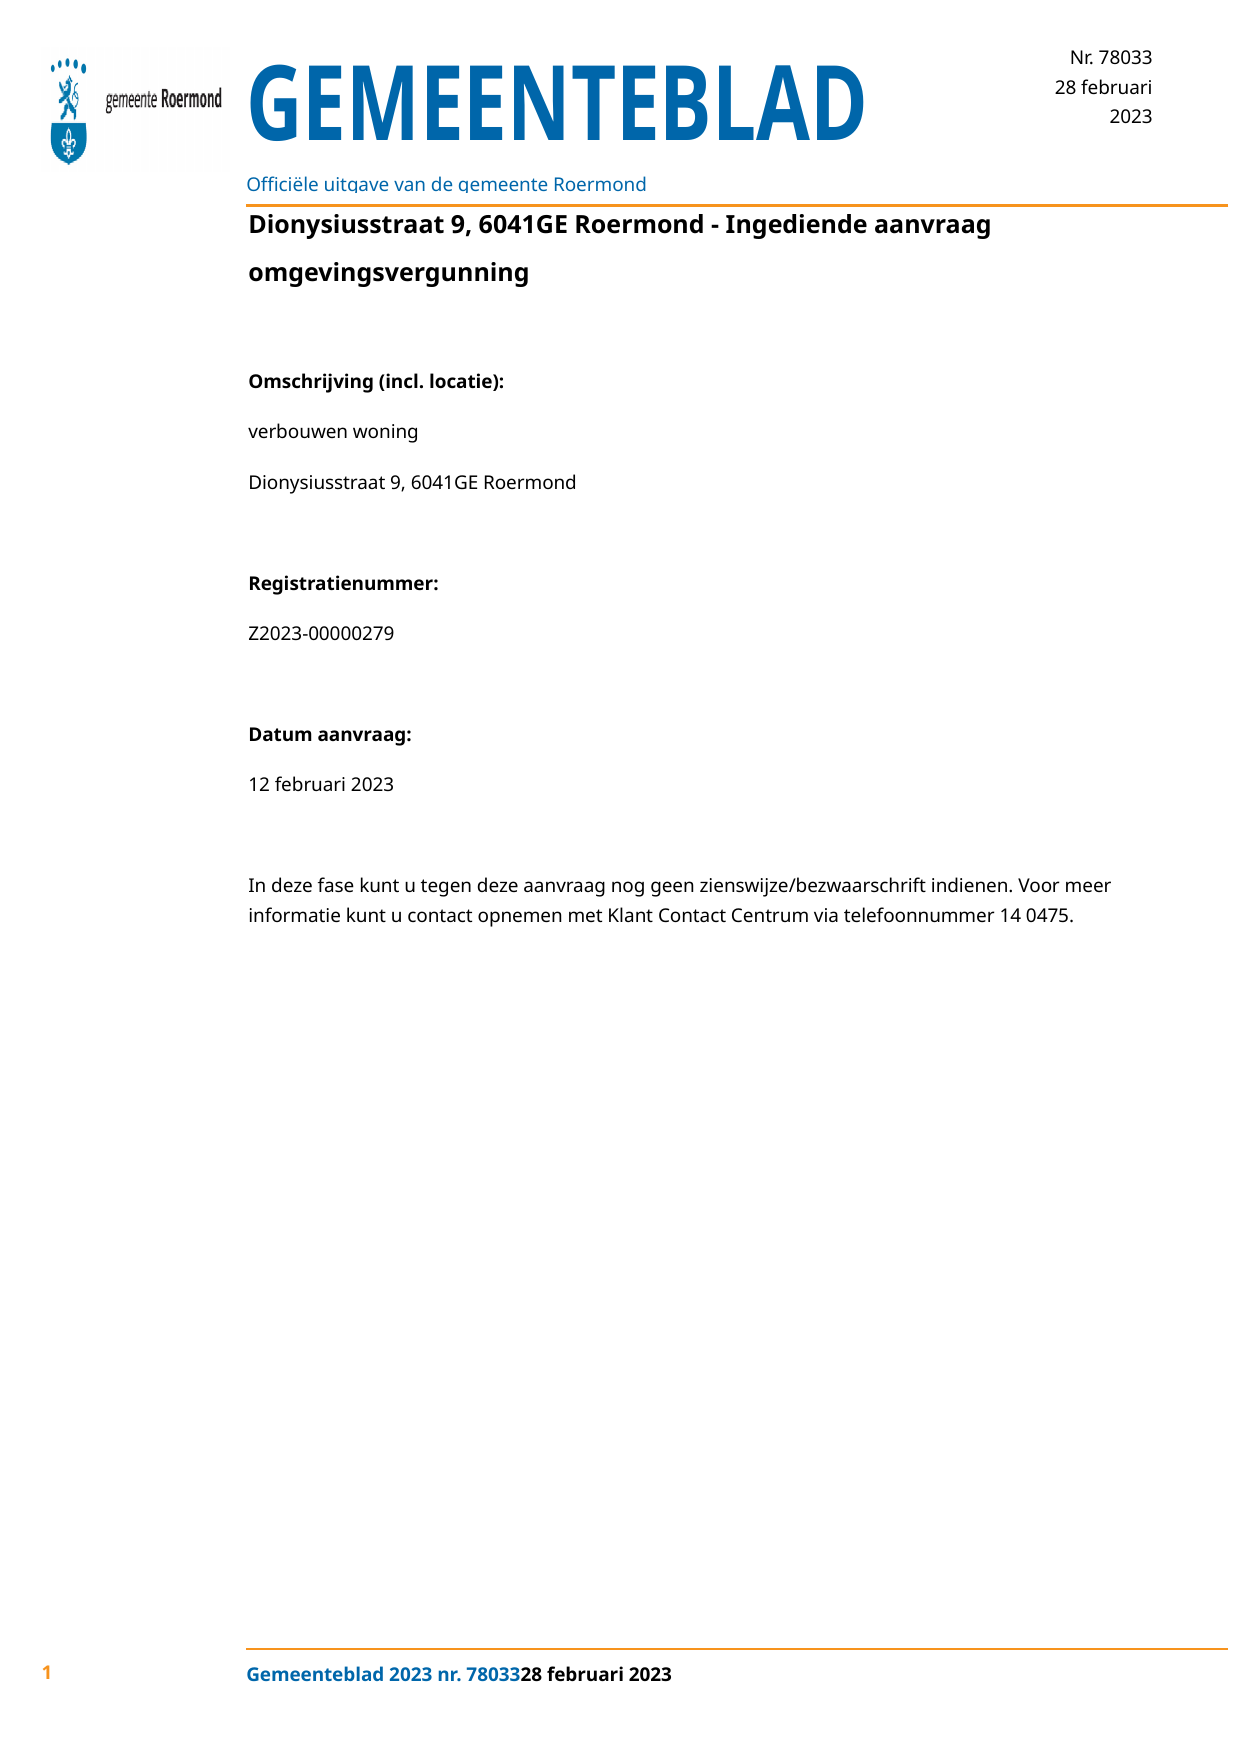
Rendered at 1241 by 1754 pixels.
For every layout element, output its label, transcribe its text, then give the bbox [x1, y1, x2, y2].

text Datum aanvraag: [248, 721, 1152, 747]
text In deze fase kunt u tegen deze aanvraag nog geen zienswijze/bezwaarschrift indienen. Voor meer informatie kunt u contact opnemen met Klant Contact Centrum via telefoonnummer 14 0475. [248, 872, 1152, 928]
text Registratienummer: [248, 570, 1152, 596]
text Dionysiusstraat 9, 6041GE Roermond [248, 469, 1152, 495]
picture [41, 47, 231, 172]
text Dionysiusstraat 9, 6041GE Roermond - Ingediende aanvraag omgevingsvergunning [248, 207, 1152, 288]
text 12 februari 2023 [248, 772, 1152, 797]
text Omschrijving (incl. locatie): [248, 368, 1152, 394]
text verbouwen woning [248, 419, 1152, 444]
text Z2023-00000279 [248, 620, 1152, 646]
